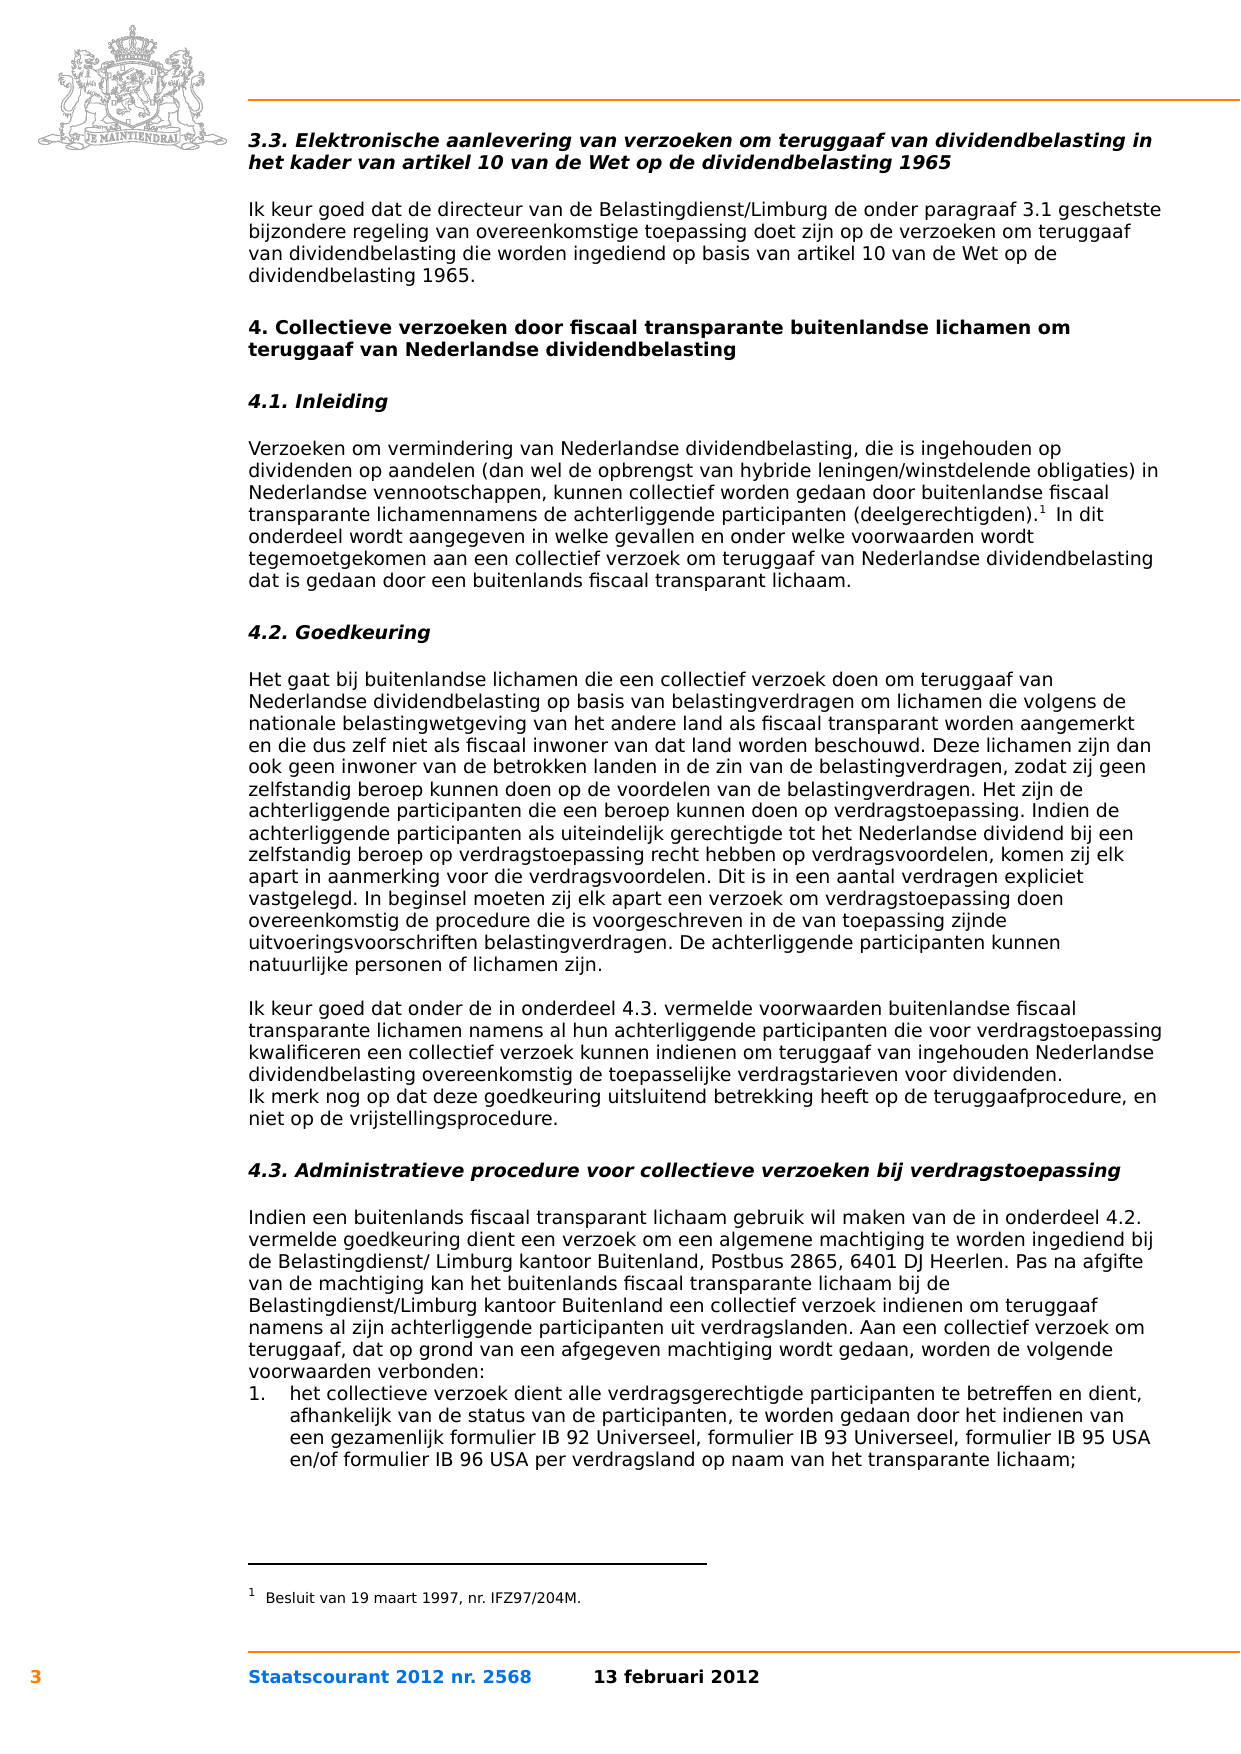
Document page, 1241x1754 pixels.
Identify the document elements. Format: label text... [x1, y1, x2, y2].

text 1. het collectieve verzoek dient alle verdragsgerechtigde participanten te betreffen en dient, afhankelijk van de status van de participanten, te worden gedaan door het indienen van een gezamenlijk formulier IB 92 Universeel, formulier IB 93 Universeel, formulier IB 95 USA en/of formulier IB 96 USA per verdragsland op naam van het transparante lichaam; [248, 1383, 1163, 1471]
picture [38, 25, 227, 150]
subtitle 4.1. Inleiding [248, 391, 1163, 413]
text Ik merk nog op dat deze goedkeuring uitsluitend betrekking heeft op de teruggaafprocedure, en niet op de vrijstellingsprocedure. [248, 1086, 1163, 1130]
subtitle 4. Collectieve verzoeken door fiscaal transparante buitenlandse lichamen om teruggaaf van Nederlandse dividendbelasting [248, 317, 1163, 361]
subtitle 3.3. Elektronische aanlevering van verzoeken om teruggaaf van dividendbelasting in het kader van artikel 10 van de Wet op de dividendbelasting 1965 [248, 130, 1163, 174]
text Het gaat bij buitenlandse lichamen die een collectief verzoek doen om teruggaaf van Nederlandse dividendbelasting op basis van belastingverdragen om lichamen die volgens de nationale belastingwetgeving van het andere land als fiscaal transparant worden aangemerkt en die dus zelf niet als fiscaal inwoner van dat land worden beschouwd. Deze lichamen zijn dan ook geen inwoner van de betrokken landen in de zin van de belastingverdragen, zodat zij geen zelfstandig beroep kunnen doen op de voordelen van de belastingverdragen. Het zijn de achterliggende participanten die een beroep kunnen doen op verdragstoepassing. Indien de achterliggende participanten als uiteindelijk gerechtigde tot het Nederlandse dividend bij een zelfstandig beroep op verdragstoepassing recht hebben op verdragsvoordelen, komen zij elk apart in aanmerking voor die verdragsvoordelen. Dit is in een aantal verdragen expliciet vastgelegd. In beginsel moeten zij elk apart een verzoek om verdragstoepassing doen overeenkomstig de procedure die is voorgeschreven in de van toepassing zijnde uitvoeringsvoorschriften belastingverdragen. De achterliggende participanten kunnen natuurlijke personen of lichamen zijn. [248, 668, 1163, 976]
subtitle 4.2. Goedkeuring [248, 622, 1163, 643]
text Besluit van 19 maart 1997, nr. IFZ97/204M. [248, 1586, 1163, 1608]
text Indien een buitenlands fiscaal transparant lichaam gebruik wil maken van de in onderdeel 4.2. vermelde goedkeuring dient een verzoek om een algemene machtiging te worden ingediend bij de Belastingdienst/ Limburg kantoor Buitenland, Postbus 2865, 6401 DJ Heerlen. Pas na afgifte van de machtiging kan het buitenlands fiscaal transparante lichaam bij de Belastingdienst/Limburg kantoor Buitenland een collectief verzoek indienen om teruggaaf namens al zijn achterliggende participanten uit verdragslanden. Aan een collectief verzoek om teruggaaf, dat op grond van een afgegeven machtiging wordt gedaan, worden de volgende voorwaarden verbonden: [248, 1207, 1163, 1383]
text Ik keur goed dat de directeur van de Belastingdienst/Limburg de onder paragraaf 3.1 geschetste bijzondere regeling van overeenkomstige toepassing doet zijn op de verzoeken om teruggaaf van dividendbelasting die worden ingediend op basis van artikel 10 van de Wet op de dividendbelasting 1965. [248, 199, 1163, 287]
text Verzoeken om vermindering van Nederlandse dividendbelasting, die is ingehouden op dividenden op aandelen (dan wel de opbrengst van hybride leningen/winstdelende obligaties) in Nederlandse vennootschappen, kunnen collectief worden gedaan door buitenlandse fiscaal transparante lichamennamens de achterliggende participanten (deelgerechtigden). In dit onderdeel wordt aangegeven in welke gevallen en onder welke voorwaarden wordt tegemoetgekomen aan een collectief verzoek om teruggaaf van Nederlandse dividendbelasting dat is gedaan door een buitenlands fiscaal transparant lichaam. [248, 438, 1163, 592]
text Ik keur goed dat onder de in onderdeel 4.3. vermelde voorwaarden buitenlandse fiscaal transparante lichamen namens al hun achterliggende participanten die voor verdragstoepassing kwalificeren een collectief verzoek kunnen indienen om teruggaaf van ingehouden Nederlandse dividendbelasting overeenkomstig de toepasselijke verdragstarieven voor dividenden. [248, 998, 1163, 1086]
subtitle 4.3. Administratieve procedure voor collectieve verzoeken bij verdragstoepassing [248, 1160, 1163, 1182]
